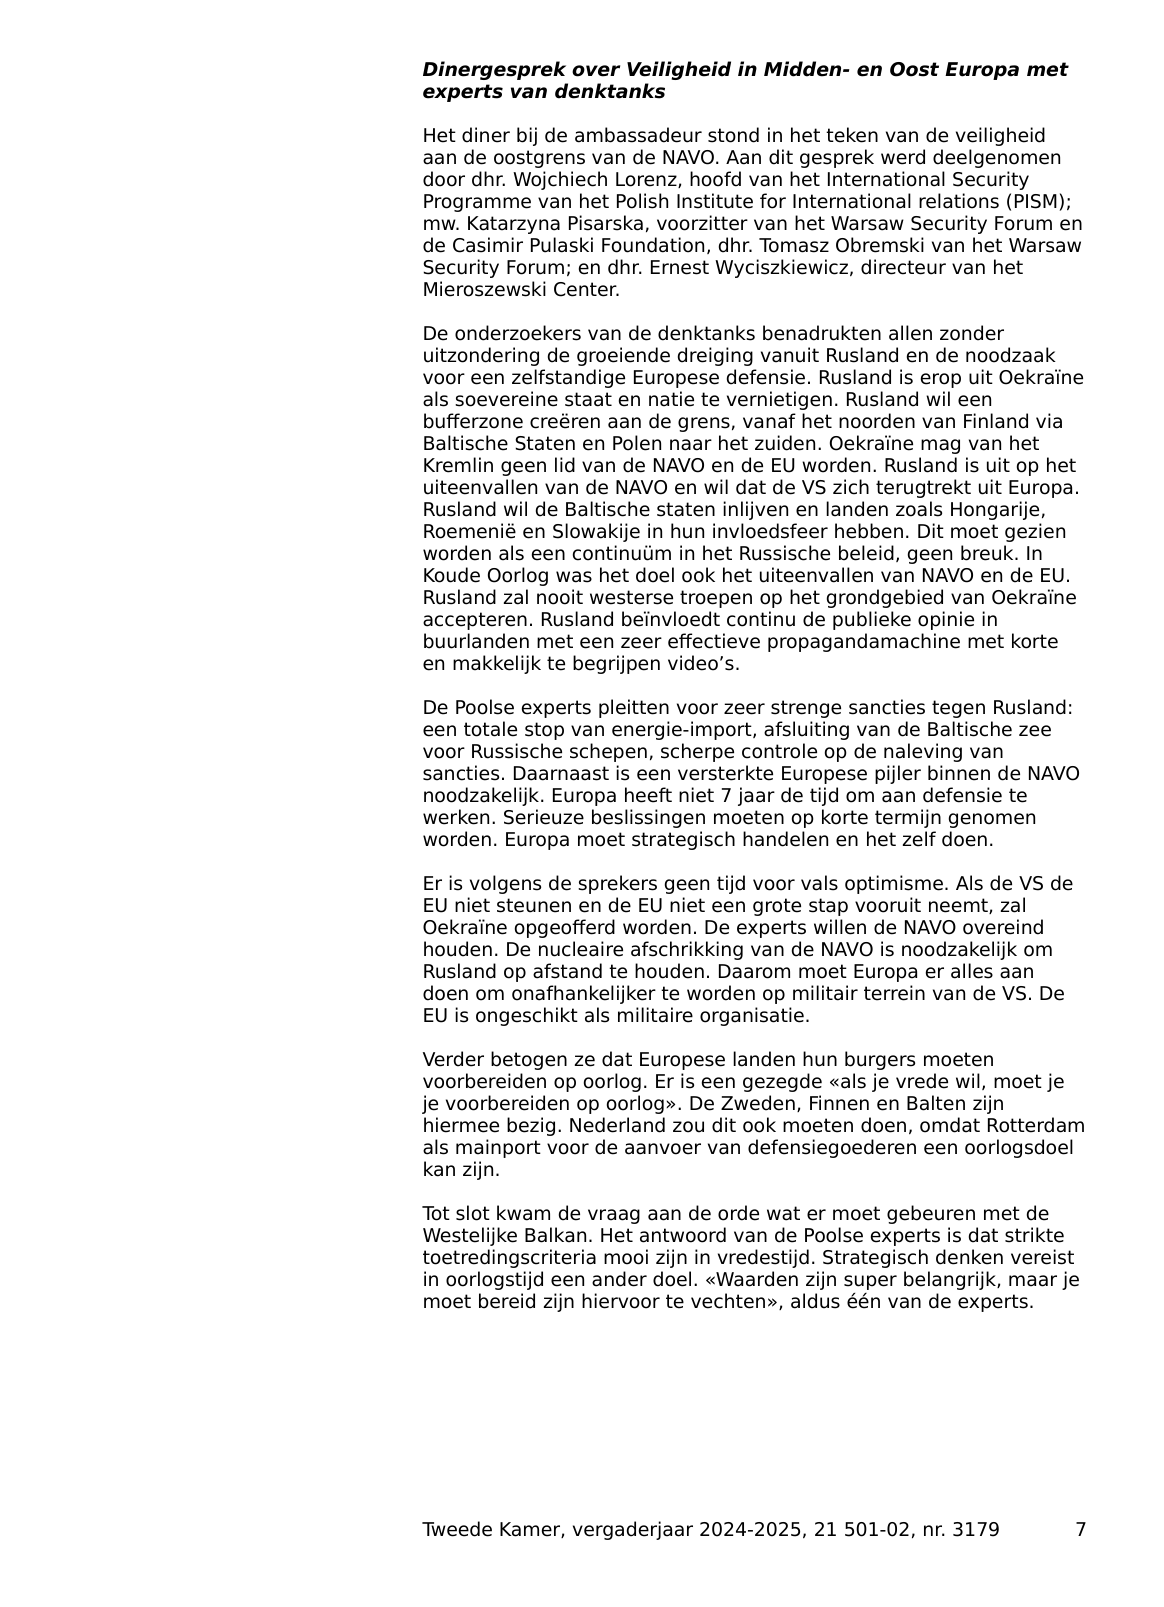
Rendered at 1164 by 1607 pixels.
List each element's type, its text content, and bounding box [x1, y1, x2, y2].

text Tot slot kwam de vraag aan de orde wat er moet gebeuren met de Westelijke Balkan. Het antwoord van de Poolse experts is dat strikte toetredingscriteria mooi zijn in vredestijd. Strategisch denken vereist in oorlogstijd een ander doel. «Waarden zijn super belangrijk, maar je moet bereid zijn hiervoor te vechten», aldus één van de experts. [422, 1203, 1087, 1313]
text Er is volgens de sprekers geen tijd voor vals optimisme. Als de VS de EU niet steunen en de EU niet een grote stap vooruit neemt, zal Oekraïne opgeofferd worden. De experts willen de NAVO overeind houden. De nucleaire afschrikking van de NAVO is noodzakelijk om Rusland op afstand te houden. Daarom moet Europa er alles aan doen om onafhankelijker te worden op militair terrein van de VS. De EU is ongeschikt als militaire organisatie. [422, 873, 1087, 1027]
text Het diner bij de ambassadeur stond in het teken van de veiligheid aan de oostgrens van de NAVO. Aan dit gesprek werd deelgenomen door dhr. Wojchiech Lorenz, hoofd van het International Security Programme van het Polish Institute for International relations (PISM); mw. Katarzyna Pisarska, voorzitter van het Warsaw Security Forum en de Casimir Pulaski Foundation, dhr. Tomasz Obremski van het Warsaw Security Forum; en dhr. Ernest Wyciszkiewicz, directeur van het Mieroszewski Center. [422, 125, 1087, 301]
text Verder betogen ze dat Europese landen hun burgers moeten voorbereiden op oorlog. Er is een gezegde «als je vrede wil, moet je je voorbereiden op oorlog». De Zweden, Finnen en Balten zijn hiermee bezig. Nederland zou dit ook moeten doen, omdat Rotterdam als mainport voor de aanvoer van defensiegoederen een oorlogsdoel kan zijn. [422, 1049, 1087, 1181]
text De onderzoekers van de denktanks benadrukten allen zonder uitzondering de groeiende dreiging vanuit Rusland en de noodzaak voor een zelfstandige Europese defensie. Rusland is erop uit Oekraïne als soevereine staat en natie te vernietigen. Rusland wil een bufferzone creëren aan de grens, vanaf het noorden van Finland via Baltische Staten en Polen naar het zuiden. Oekraïne mag van het Kremlin geen lid van de NAVO en de EU worden. Rusland is uit op het uiteenvallen van de NAVO en wil dat de VS zich terugtrekt uit Europa. Rusland wil de Baltische staten inlijven en landen zoals Hongarije, Roemenië en Slowakije in hun invloedsfeer hebben. Dit moet gezien worden als een continuüm in het Russische beleid, geen breuk. In Koude Oorlog was het doel ook het uiteenvallen van NAVO en de EU. Rusland zal nooit westerse troepen op het grondgebied van Oekraïne accepteren. Rusland beïnvloedt continu de publieke opinie in buurlanden met een zeer effectieve propagandamachine met korte en makkelijk te begrijpen video’s. [422, 323, 1087, 675]
text De Poolse experts pleitten voor zeer strenge sancties tegen Rusland: een totale stop van energie-import, afsluiting van de Baltische zee voor Russische schepen, scherpe controle op de naleving van sancties. Daarnaast is een versterkte Europese pijler binnen de NAVO noodzakelijk. Europa heeft niet 7 jaar de tijd om aan defensie te werken. Serieuze beslissingen moeten op korte termijn genomen worden. Europa moet strategisch handelen en het zelf doen. [422, 697, 1087, 851]
subtitle Dinergesprek over Veiligheid in Midden- en Oost Europa met experts van denktanks [422, 59, 1087, 103]
